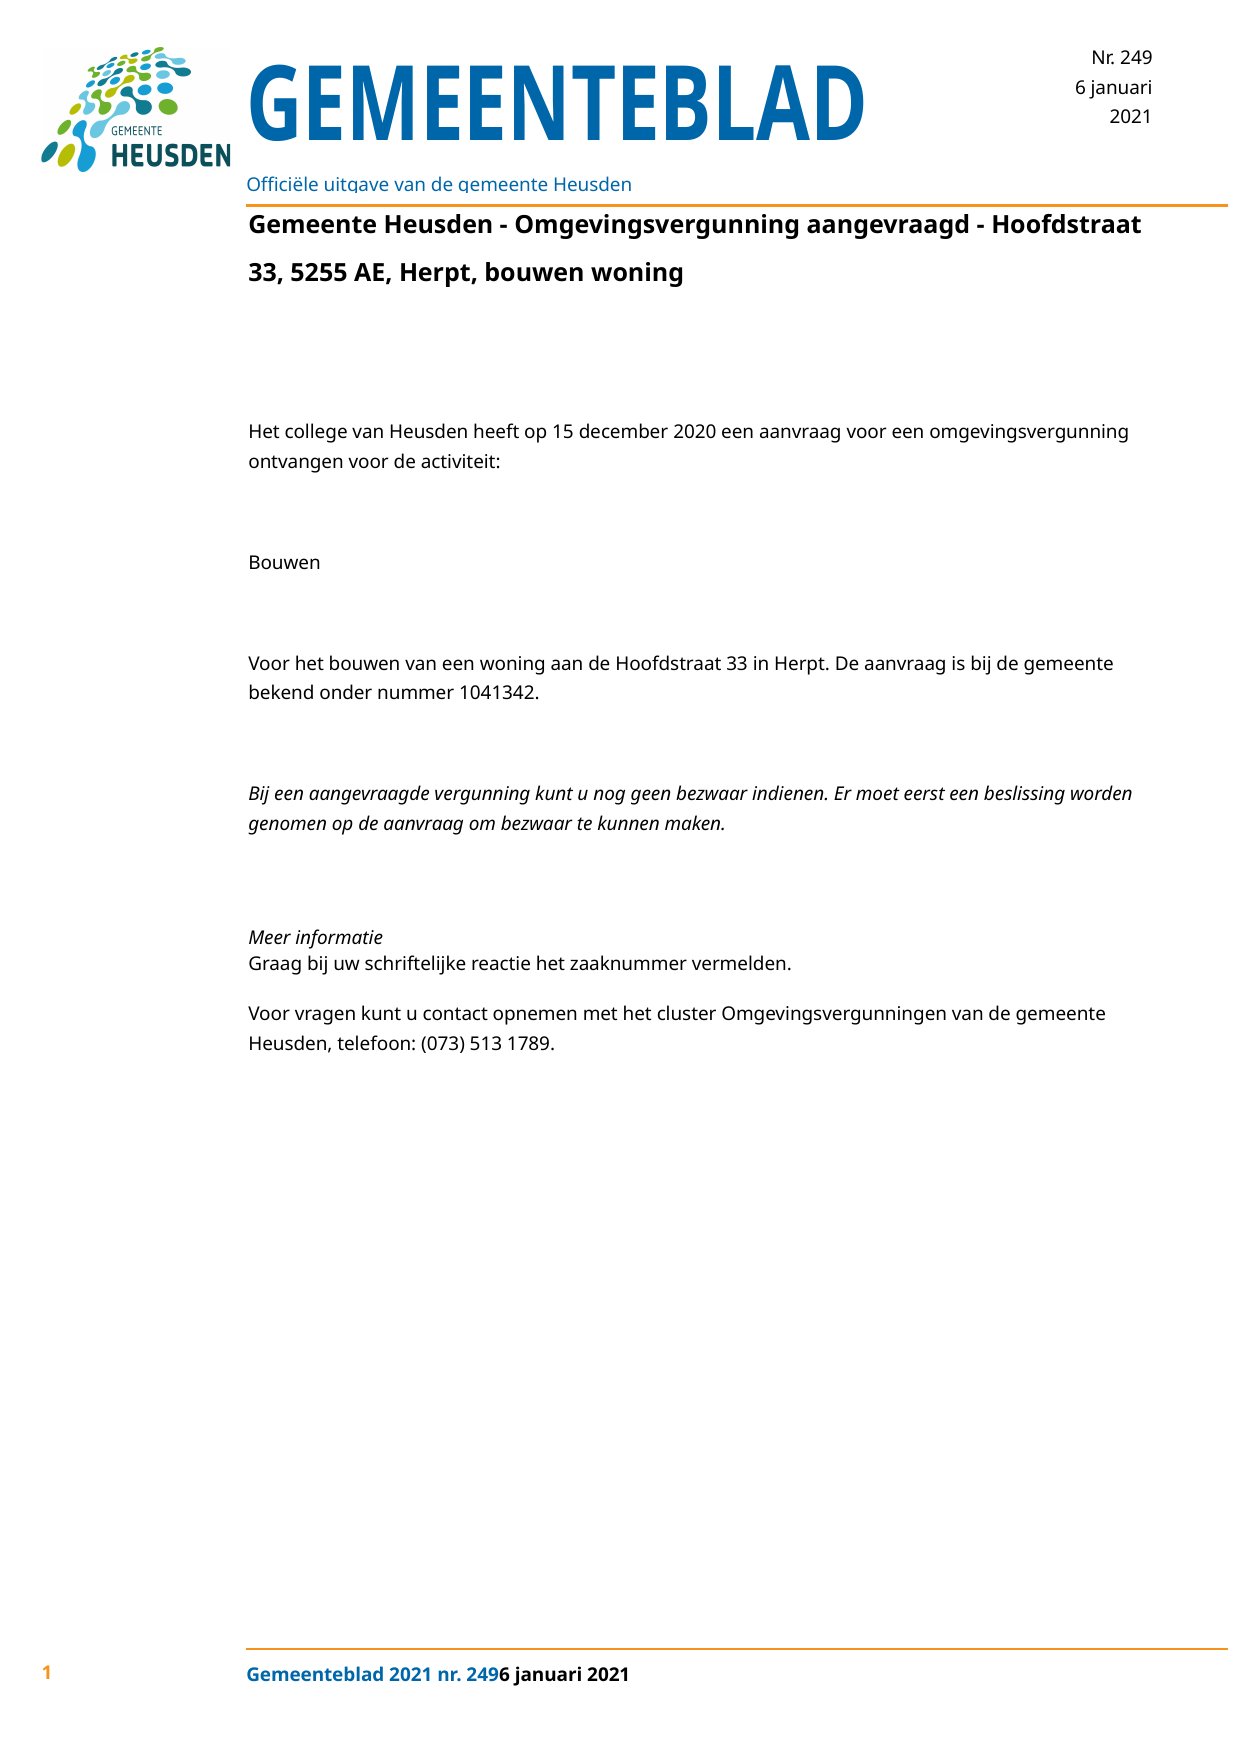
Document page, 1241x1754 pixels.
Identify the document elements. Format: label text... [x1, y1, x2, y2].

text Voor vragen kunt u contact opnemen met het cluster Omgevingsvergunningen van de gemeente Heusden, telefoon: (073) 513 1789. [248, 1001, 1152, 1056]
text Graag bij uw schriftelijke reactie het zaaknummer vermelden. [248, 950, 1152, 976]
text Voor het bouwen van een woning aan de Hoofdstraat 33 in Herpt. De aanvraag is bij de gemeente bekend onder nummer 1041342. [248, 650, 1152, 705]
text Het college van Heusden heeft op 15 december 2020 een aanvraag voor een omgevingsvergunning ontvangen voor de activiteit: [248, 419, 1152, 474]
text Meer informatie [248, 924, 1152, 950]
picture [41, 47, 231, 172]
text Gemeente Heusden - Omgevingsvergunning aangevraagd - Hoofdstraat 33, 5255 AE, Herpt, bouwen woning [248, 207, 1152, 288]
text Bouwen [248, 549, 1152, 575]
text Bij een aangevraagde vergunning kunt u nog geen bezwaar indienen. Er moet eerst een beslissing worden genomen op de aanvraag om bezwaar te kunnen maken. [248, 780, 1152, 836]
